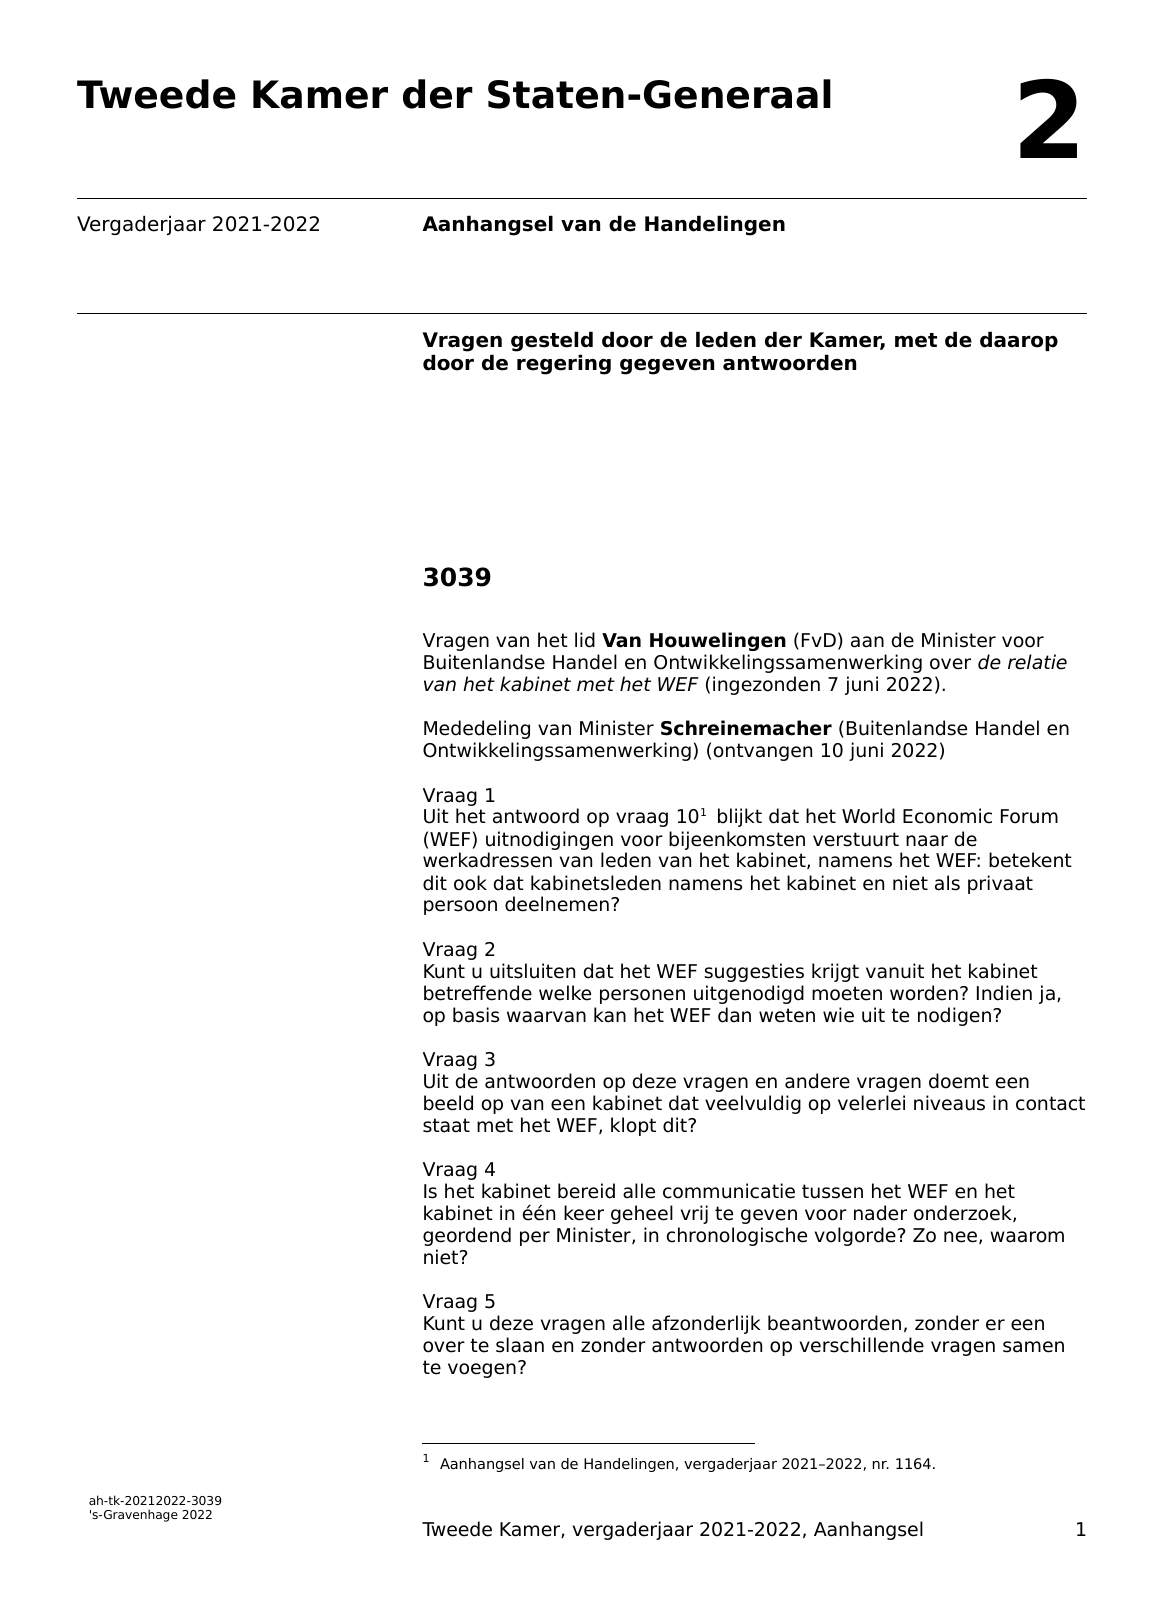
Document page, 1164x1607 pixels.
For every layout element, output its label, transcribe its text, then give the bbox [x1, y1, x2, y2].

table_header Tweede Kamer der Staten-Generaal [77, 59, 886, 198]
text Uit het antwoord op vraag 10 blijkt dat het World Economic Forum (WEF) uitnodigingen voor bijeenkomsten verstuurt naar de werkadressen van leden van het kabinet, namens het WEF: betekent dit ook dat kabinetsleden namens het kabinet en niet als privaat persoon deelnemen? [422, 806, 1087, 916]
text ah-tk-20212022-3039 [88, 1494, 323, 1508]
text Mededeling van Minister Schreinemacher (Buitenlandse Handel en Ontwikkelingssamenwerking) (ontvangen 10 juni 2022) [422, 718, 1087, 762]
table_cell Vragen gesteld door de leden der Kamer, met de daarop door de regering gegeven antwoorden [422, 314, 1087, 375]
text Kunt u uitsluiten dat het WEF suggesties krijgt vanuit het kabinet betreffende welke personen uitgenodigd moeten worden? Indien ja, op basis waarvan kan het WEF dan weten wie uit te nodigen? [422, 961, 1087, 1026]
text Vraag 3 [422, 1049, 1087, 1071]
text 's-Gravenhage 2022 [88, 1508, 323, 1522]
text 3039 [422, 563, 1087, 592]
table_cell [77, 314, 422, 375]
text Kunt u deze vragen alle afzonderlijk beantwoorden, zonder er een over te slaan en zonder antwoorden op verschillende vragen samen te voegen? [422, 1313, 1087, 1379]
text Vraag 2 [422, 938, 1087, 961]
text Is het kabinet bereid alle communicatie tussen het WEF en het kabinet in één keer geheel vrij te geven voor nader onderzoek, geordend per Minister, in chronologische volgorde? Zo nee, waarom niet? [422, 1181, 1087, 1269]
table_header 2 [886, 59, 1087, 198]
table_cell Vergaderjaar 2021-2022 [77, 199, 422, 313]
table_cell Aanhangsel van de Handelingen [422, 199, 1087, 313]
text Vraag 1 [422, 784, 1087, 806]
text Uit de antwoorden op deze vragen en andere vragen doemt een beeld op van een kabinet dat veelvuldig op velerlei niveaus in contact staat met het WEF, klopt dit? [422, 1071, 1087, 1137]
text Vraag 4 [422, 1159, 1087, 1181]
text Vraag 5 [422, 1291, 1087, 1313]
text Vragen van het lid Van Houwelingen (FvD) aan de Minister voor Buitenlandse Handel en Ontwikkelingssamenwerking over de relatie van het kabinet met het WEF (ingezonden 7 juni 2022). [422, 630, 1087, 696]
text Aanhangsel van de Handelingen, vergaderjaar 2021–2022, nr. 1164. [422, 1452, 1087, 1474]
